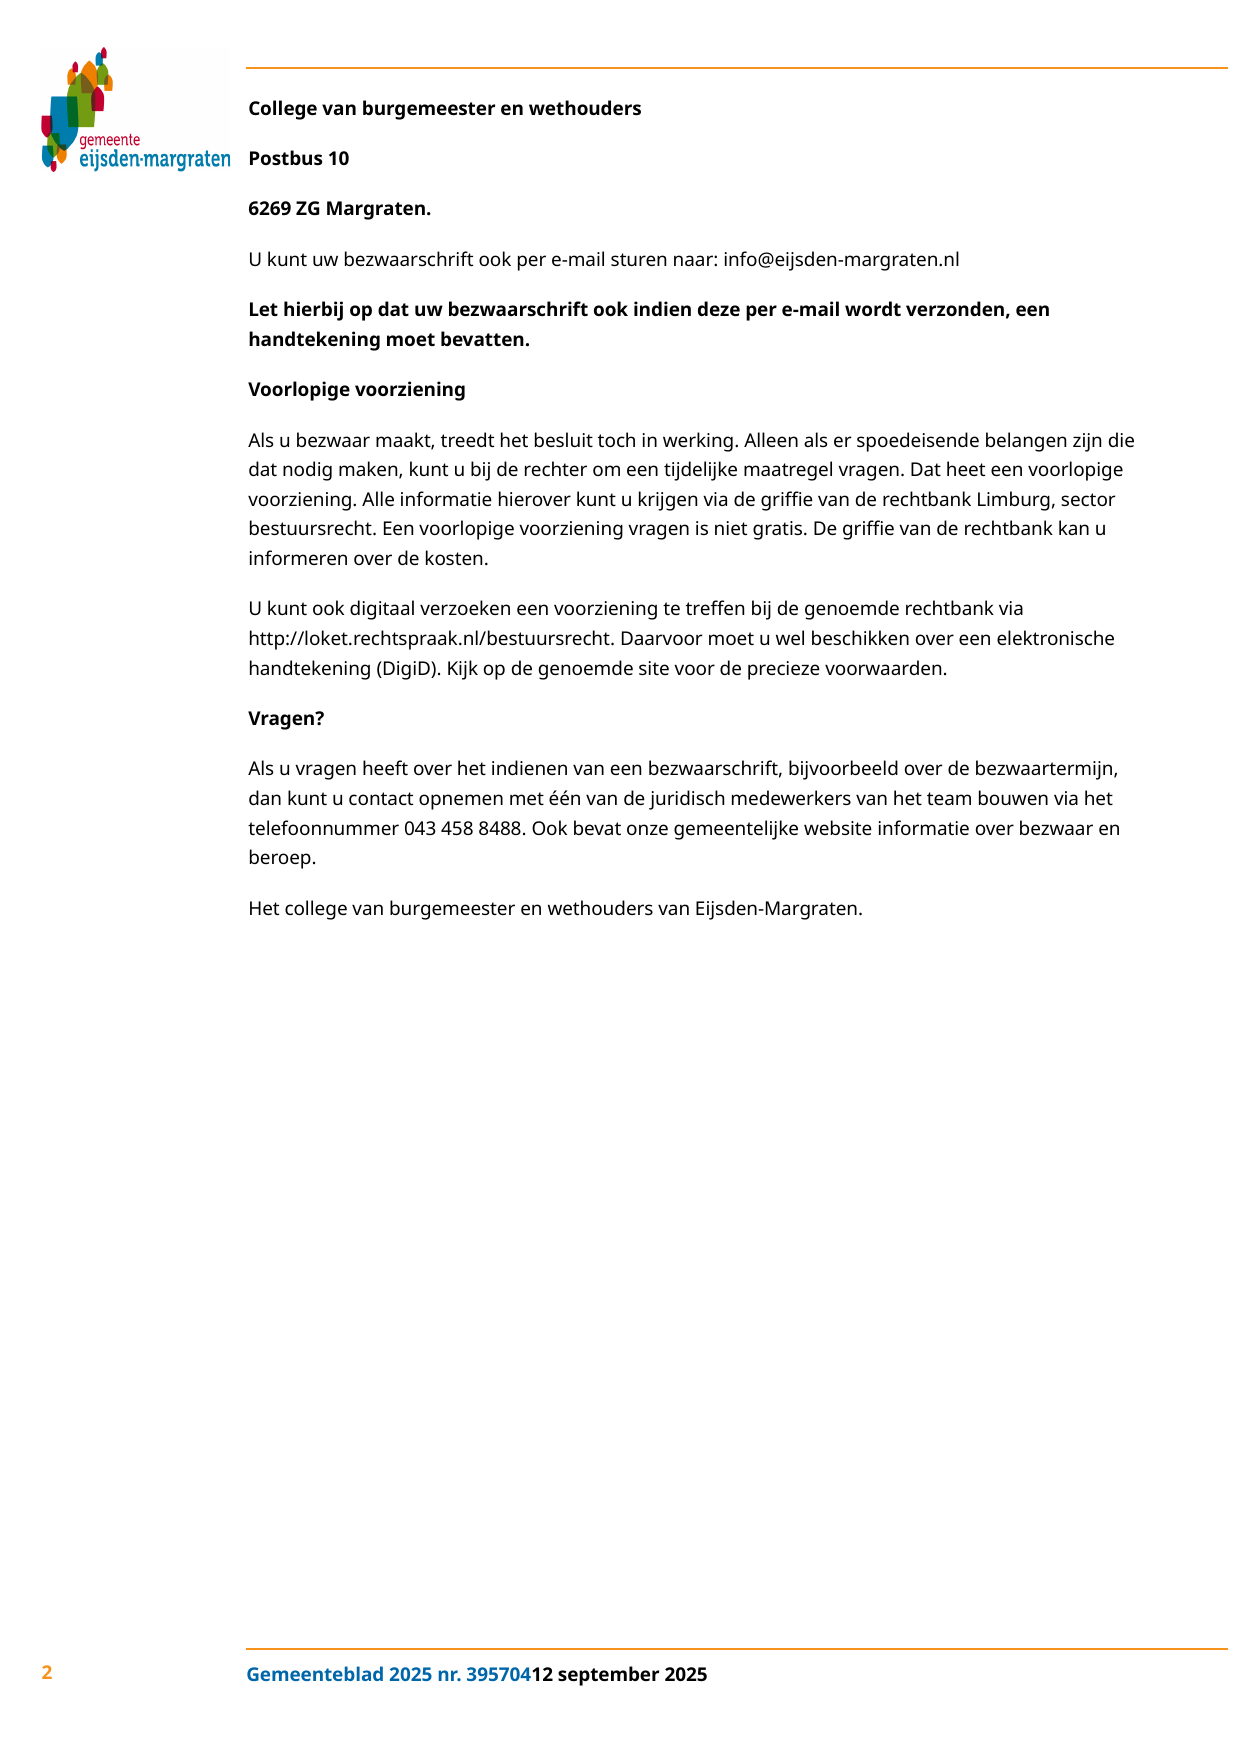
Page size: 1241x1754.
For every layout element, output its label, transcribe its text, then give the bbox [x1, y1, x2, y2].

text U kunt ook digitaal verzoeken een voorziening te treffen bij de genoemde rechtbank via http://loket.rechtspraak.nl/bestuursrecht. Daarvoor moet u wel beschikken over een elektronische handtekening (DigiD). Kijk op de genoemde site voor de precieze voorwaarden. [248, 596, 1152, 681]
text U kunt uw bezwaarschrift ook per e-mail sturen naar: info@eijsden-margraten.nl [248, 246, 1152, 272]
text Let hierbij op dat uw bezwaarschrift ook indien deze per e-mail wordt verzonden, een handtekening moet bevatten. [248, 296, 1152, 352]
text Als u vragen heeft over het indienen van een bezwaarschrift, bijvoorbeeld over de bezwaartermijn, dan kunt u contact opnemen met één van de juridisch medewerkers van het team bouwen via het telefoonnummer 043 458 8488. Ook bevat onze gemeentelijke website informatie over bezwaar en beroep. [248, 756, 1152, 870]
text Als u bezwaar maakt, treedt het besluit toch in werking. Alleen als er spoedeisende belangen zijn die dat nodig maken, kunt u bij de rechter om een tijdelijke maatregel vragen. Dat heet een voorlopige voorziening. Alle informatie hierover kunt u krijgen via de griffie van de rechtbank Limburg, sector bestuursrecht. Een voorlopige voorziening vragen is niet gratis. De griffie van de rechtbank kan u informeren over de kosten. [248, 427, 1152, 571]
picture [41, 47, 231, 172]
text College van burgemeester en wethouders [248, 95, 1152, 121]
text Het college van burgemeester en wethouders van Eijsden-Margraten. [248, 895, 1152, 921]
text Postbus 10 [248, 145, 1152, 171]
text Voorlopige voorziening [248, 376, 1152, 402]
text Vragen? [248, 705, 1152, 731]
text 6269 ZG Margraten. [248, 196, 1152, 221]
